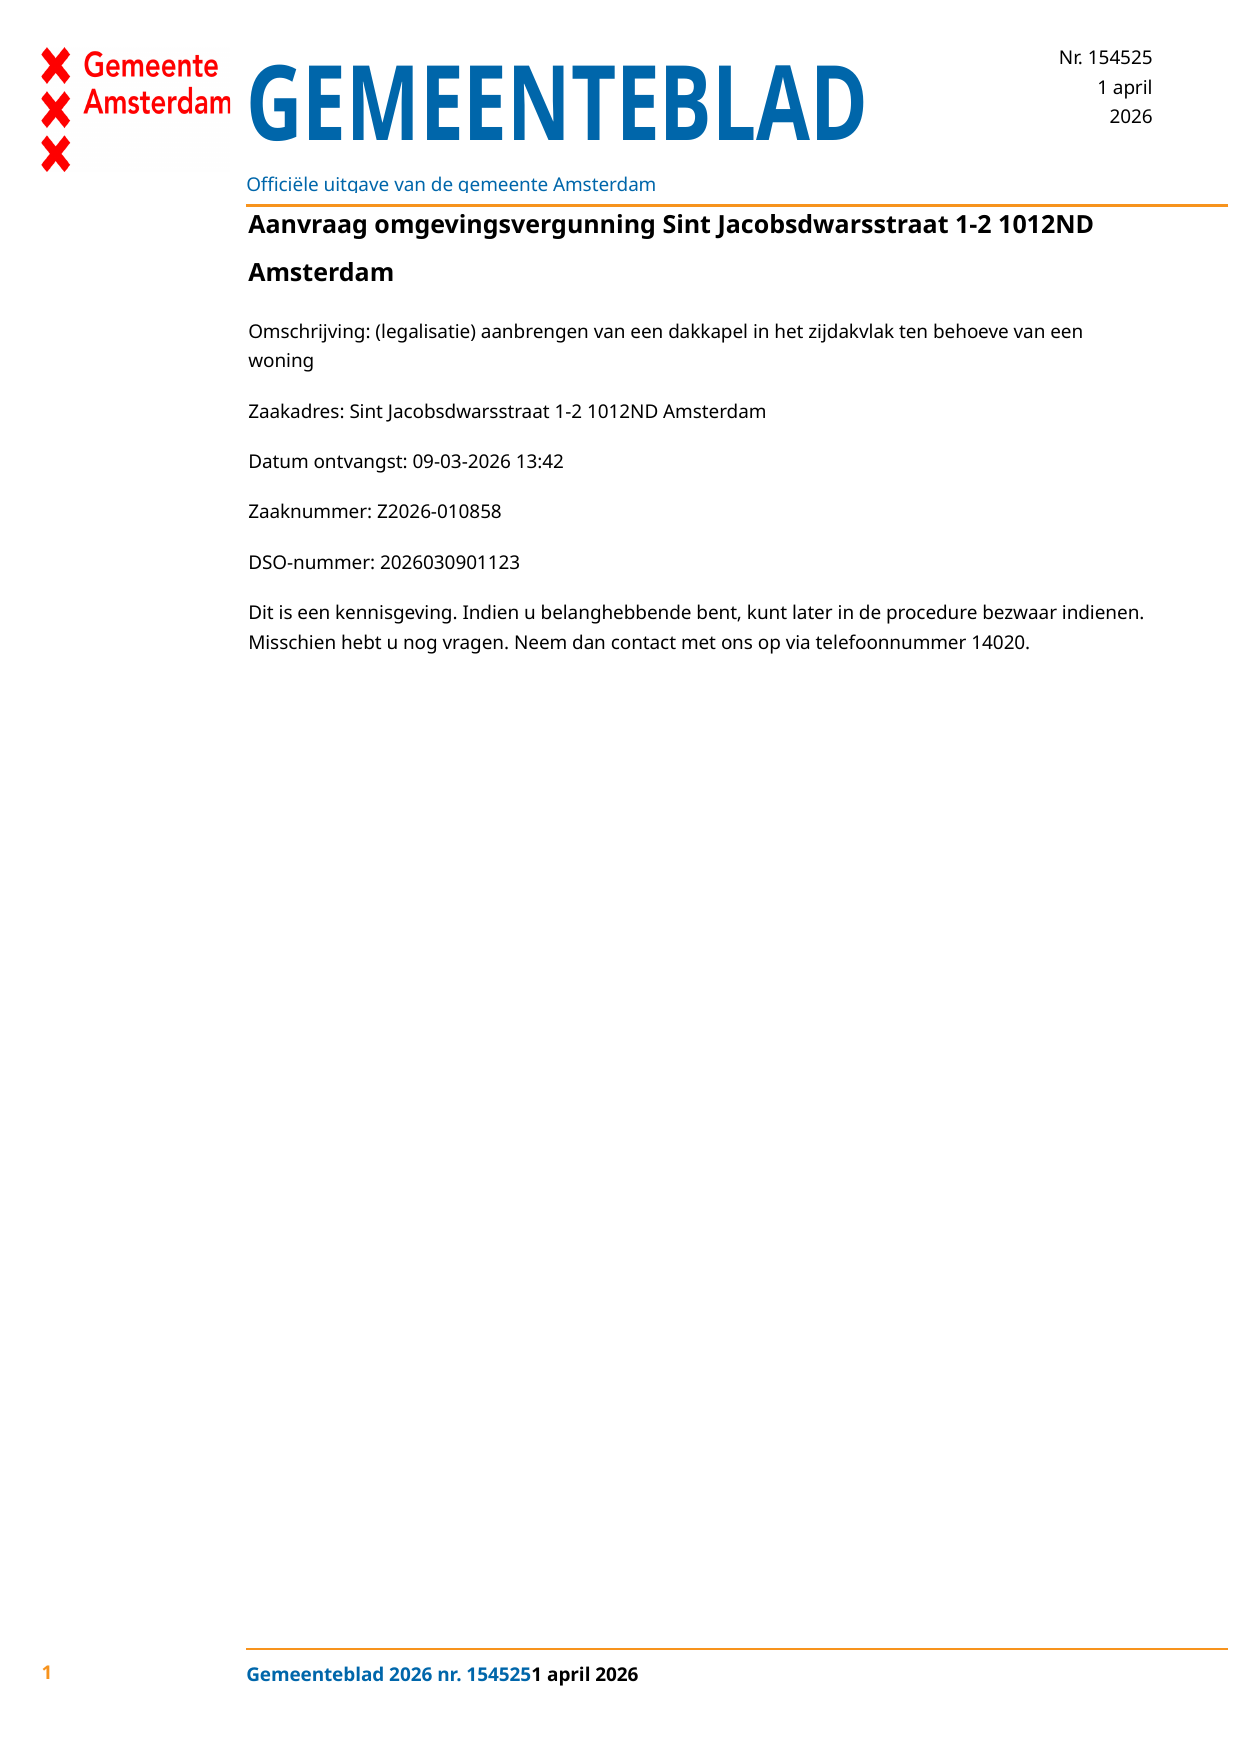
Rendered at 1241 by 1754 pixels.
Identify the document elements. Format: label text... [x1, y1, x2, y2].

text Zaakadres: Sint Jacobsdwarsstraat 1-2 1012ND Amsterdam [248, 398, 1152, 424]
text Dit is een kennisgeving. Indien u belanghebbende bent, kunt later in de procedure bezwaar indienen. Misschien hebt u nog vragen. Neem dan contact met ons op via telefoonnummer 14020. [248, 599, 1152, 655]
text Zaaknummer: Z2026-010858 [248, 499, 1152, 524]
picture [41, 47, 231, 172]
text Datum ontvangst: 09-03-2026 13:42 [248, 448, 1152, 474]
text Aanvraag omgevingsvergunning Sint Jacobsdwarsstraat 1-2 1012ND Amsterdam [248, 207, 1152, 288]
text Omschrijving: (legalisatie) aanbrengen van een dakkapel in het zijdakvlak ten behoeve van een woning [248, 318, 1152, 373]
text DSO-nummer: 2026030901123 [248, 549, 1152, 575]
